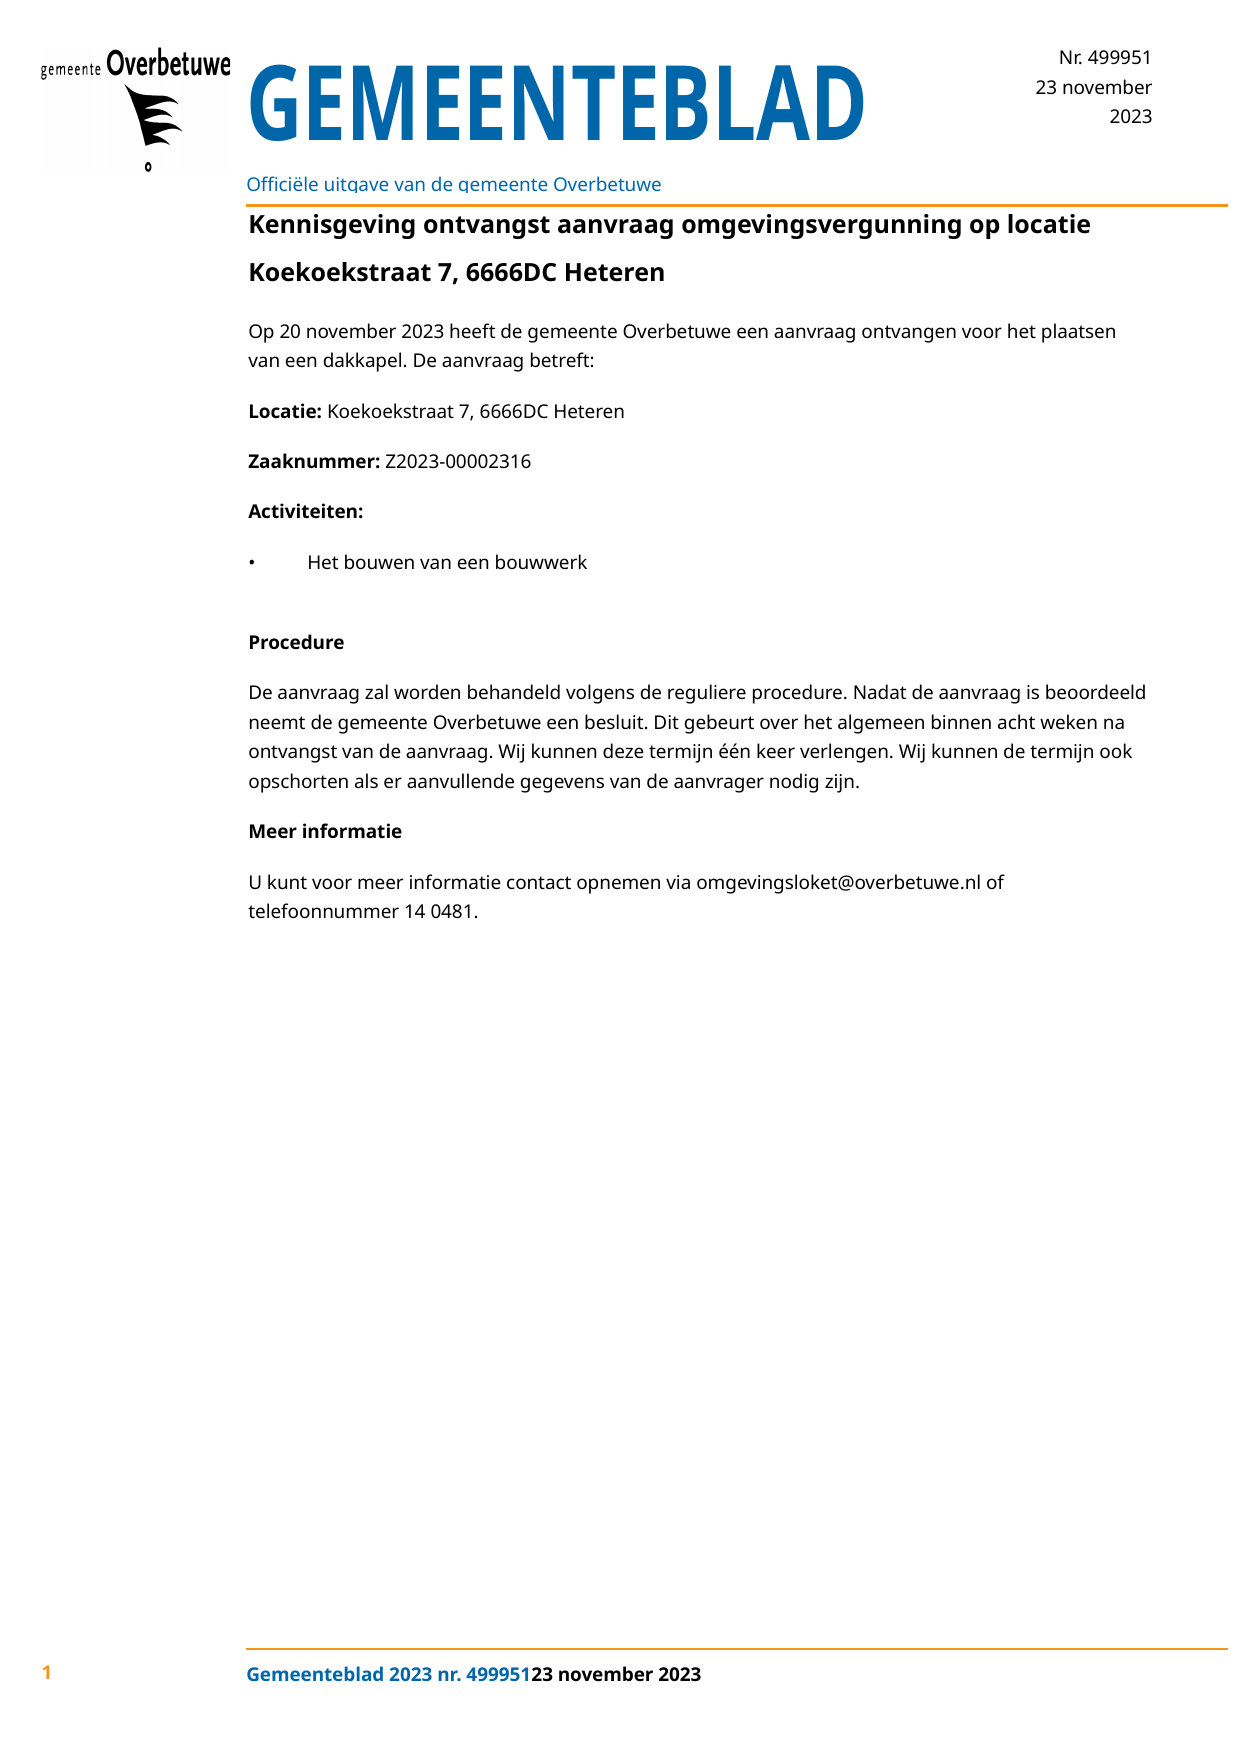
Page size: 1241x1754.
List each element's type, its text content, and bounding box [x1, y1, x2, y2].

text Activiteiten: [248, 499, 1152, 524]
text U kunt voor meer informatie contact opnemen via omgevingsloket@overbetuwe.nl of telefoonnummer 14 0481. [248, 869, 1152, 924]
text Procedure [248, 629, 1152, 655]
list Het bouwen van een bouwwerk [248, 549, 1152, 575]
text Meer informatie [248, 819, 1152, 844]
text Zaaknummer: Z2023-00002316 [248, 448, 1152, 474]
text De aanvraag zal worden behandeld volgens de reguliere procedure. Nadat de aanvraag is beoordeeld neemt de gemeente Overbetuwe een besluit. Dit gebeurt over het algemeen binnen acht weken na ontvangst van de aanvraag. Wij kunnen deze termijn één keer verlengen. Wij kunnen de termijn ook opschorten als er aanvullende gegevens van de aanvrager nodig zijn. [248, 679, 1152, 794]
picture [41, 47, 231, 172]
text Locatie: Koekoekstraat 7, 6666DC Heteren [248, 398, 1152, 424]
text Kennisgeving ontvangst aanvraag omgevingsvergunning op locatie Koekoekstraat 7, 6666DC Heteren [248, 207, 1152, 288]
text Op 20 november 2023 heeft de gemeente Overbetuwe een aanvraag ontvangen voor het plaatsen van een dakkapel. De aanvraag betreft: [248, 318, 1152, 373]
